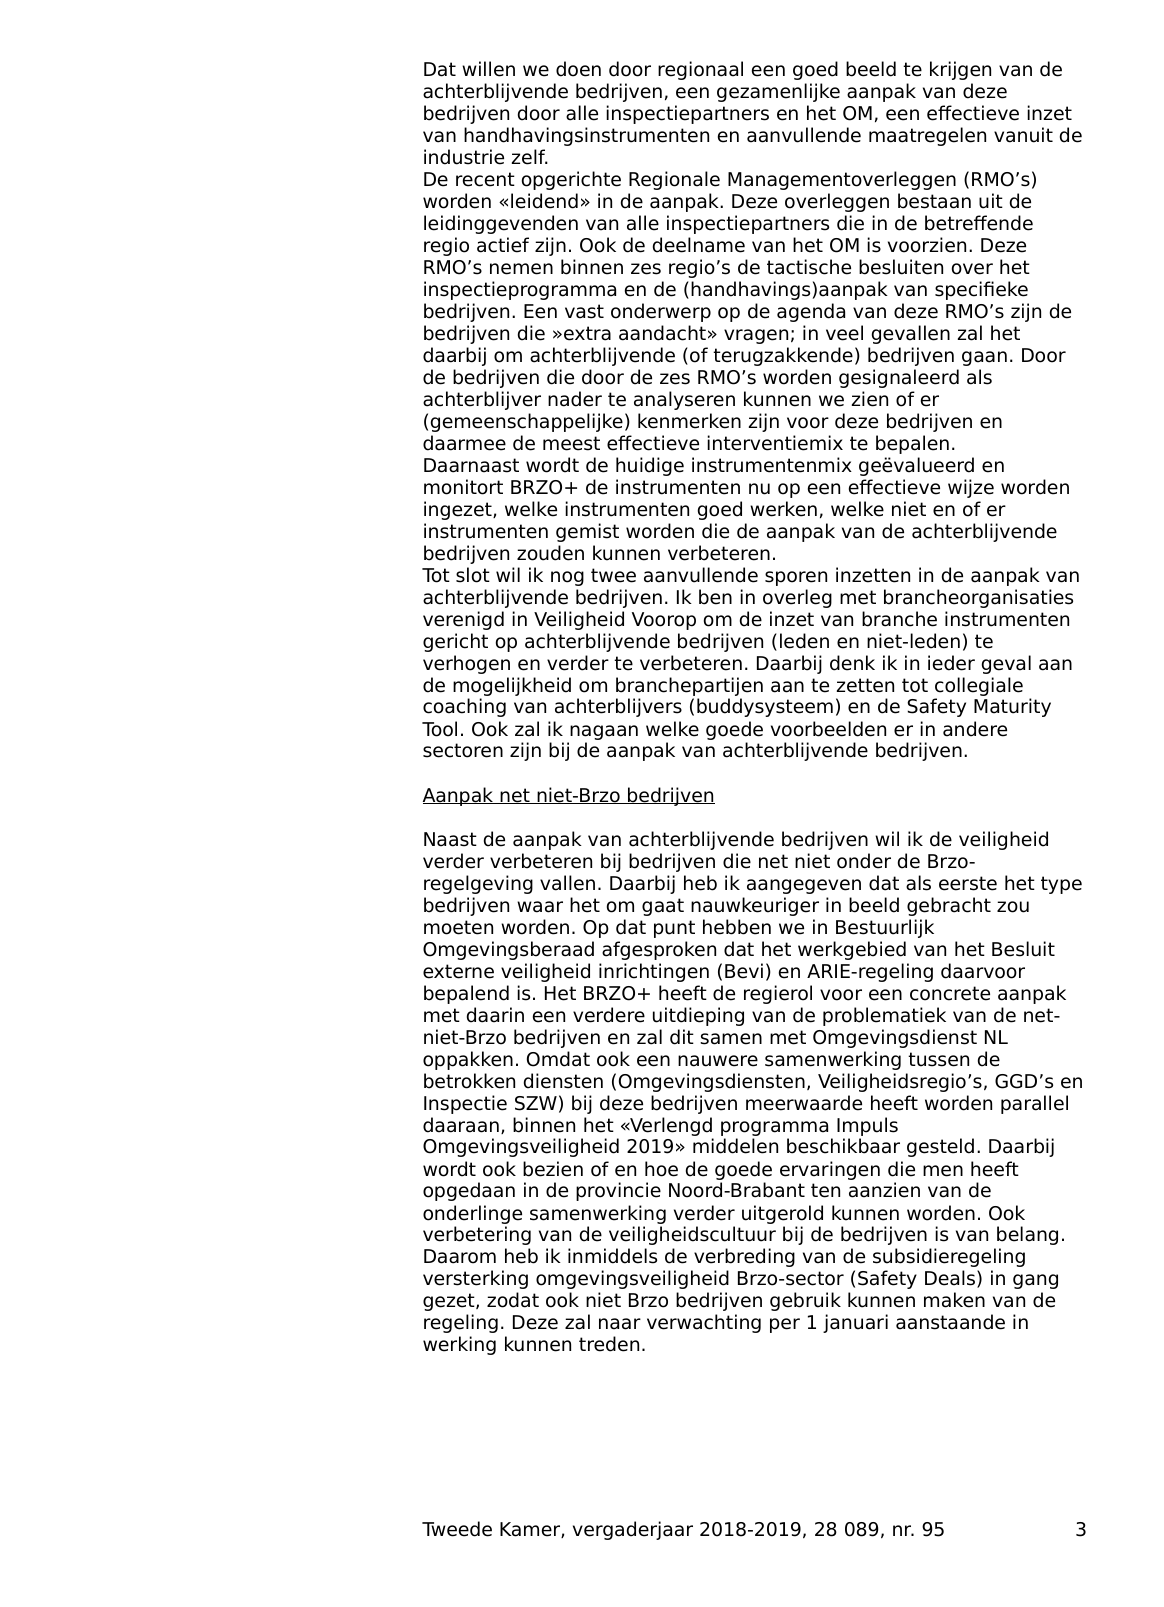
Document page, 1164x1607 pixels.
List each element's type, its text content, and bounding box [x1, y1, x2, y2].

text Tot slot wil ik nog twee aanvullende sporen inzetten in de aanpak van achterblijvende bedrijven. Ik ben in overleg met brancheorganisaties verenigd in Veiligheid Voorop om de inzet van branche instrumenten gericht op achterblijvende bedrijven (leden en niet-leden) te verhogen en verder te verbeteren. Daarbij denk ik in ieder geval aan de mogelijkheid om branchepartijen aan te zetten tot collegiale coaching van achterblijvers (buddysysteem) en de Safety Maturity Tool. Ook zal ik nagaan welke goede voorbeelden er in andere sectoren zijn bij de aanpak van achterblijvende bedrijven. [422, 564, 1087, 762]
subtitle Aanpak net niet-Brzo bedrijven [422, 784, 1087, 807]
text Dat willen we doen door regionaal een goed beeld te krijgen van de achterblijvende bedrijven, een gezamenlijke aanpak van deze bedrijven door alle inspectiepartners en het OM, een effectieve inzet van handhavingsinstrumenten en aanvullende maatregelen vanuit de industrie zelf. [422, 59, 1087, 169]
text De recent opgerichte Regionale Managementoverleggen (RMO’s) worden «leidend» in de aanpak. Deze overleggen bestaan uit de leidinggevenden van alle inspectiepartners die in de betreffende regio actief zijn. Ook de deelname van het OM is voorzien. Deze RMO’s nemen binnen zes regio’s de tactische besluiten over het inspectieprogramma en de (handhavings)aanpak van specifieke bedrijven. Een vast onderwerp op de agenda van deze RMO’s zijn de bedrijven die »extra aandacht» vragen; in veel gevallen zal het daarbij om achterblijvende (of terugzakkende) bedrijven gaan. Door de bedrijven die door de zes RMO’s worden gesignaleerd als achterblijver nader te analyseren kunnen we zien of er (gemeenschappelijke) kenmerken zijn voor deze bedrijven en daarmee de meest effectieve interventiemix te bepalen. [422, 169, 1087, 455]
text Daarnaast wordt de huidige instrumentenmix geëvalueerd en monitort BRZO+ de instrumenten nu op een effectieve wijze worden ingezet, welke instrumenten goed werken, welke niet en of er instrumenten gemist worden die de aanpak van de achterblijvende bedrijven zouden kunnen verbeteren. [422, 455, 1087, 564]
text Naast de aanpak van achterblijvende bedrijven wil ik de veiligheid verder verbeteren bij bedrijven die net niet onder de Brzo-regelgeving vallen. Daarbij heb ik aangegeven dat als eerste het type bedrijven waar het om gaat nauwkeuriger in beeld gebracht zou moeten worden. Op dat punt hebben we in Bestuurlijk Omgevingsberaad afgesproken dat het werkgebied van het Besluit externe veiligheid inrichtingen (Bevi) en ARIE-regeling daarvoor bepalend is. Het BRZO+ heeft de regierol voor een concrete aanpak met daarin een verdere uitdieping van de problematiek van de net-niet-Brzo bedrijven en zal dit samen met Omgevingsdienst NL oppakken. Omdat ook een nauwere samenwerking tussen de betrokken diensten (Omgevingsdiensten, Veiligheidsregio’s, GGD’s en Inspectie SZW) bij deze bedrijven meerwaarde heeft worden parallel daaraan, binnen het «Verlengd programma Impuls Omgevingsveiligheid 2019» middelen beschikbaar gesteld. Daarbij wordt ook bezien of en hoe de goede ervaringen die men heeft opgedaan in de provincie Noord-Brabant ten aanzien van de onderlinge samenwerking verder uitgerold kunnen worden. Ook verbetering van de veiligheidscultuur bij de bedrijven is van belang. Daarom heb ik inmiddels de verbreding van de subsidieregeling versterking omgevingsveiligheid Brzo-sector (Safety Deals) in gang gezet, zodat ook niet Brzo bedrijven gebruik kunnen maken van de regeling. Deze zal naar verwachting per 1 januari aanstaande in werking kunnen treden. [422, 829, 1087, 1356]
